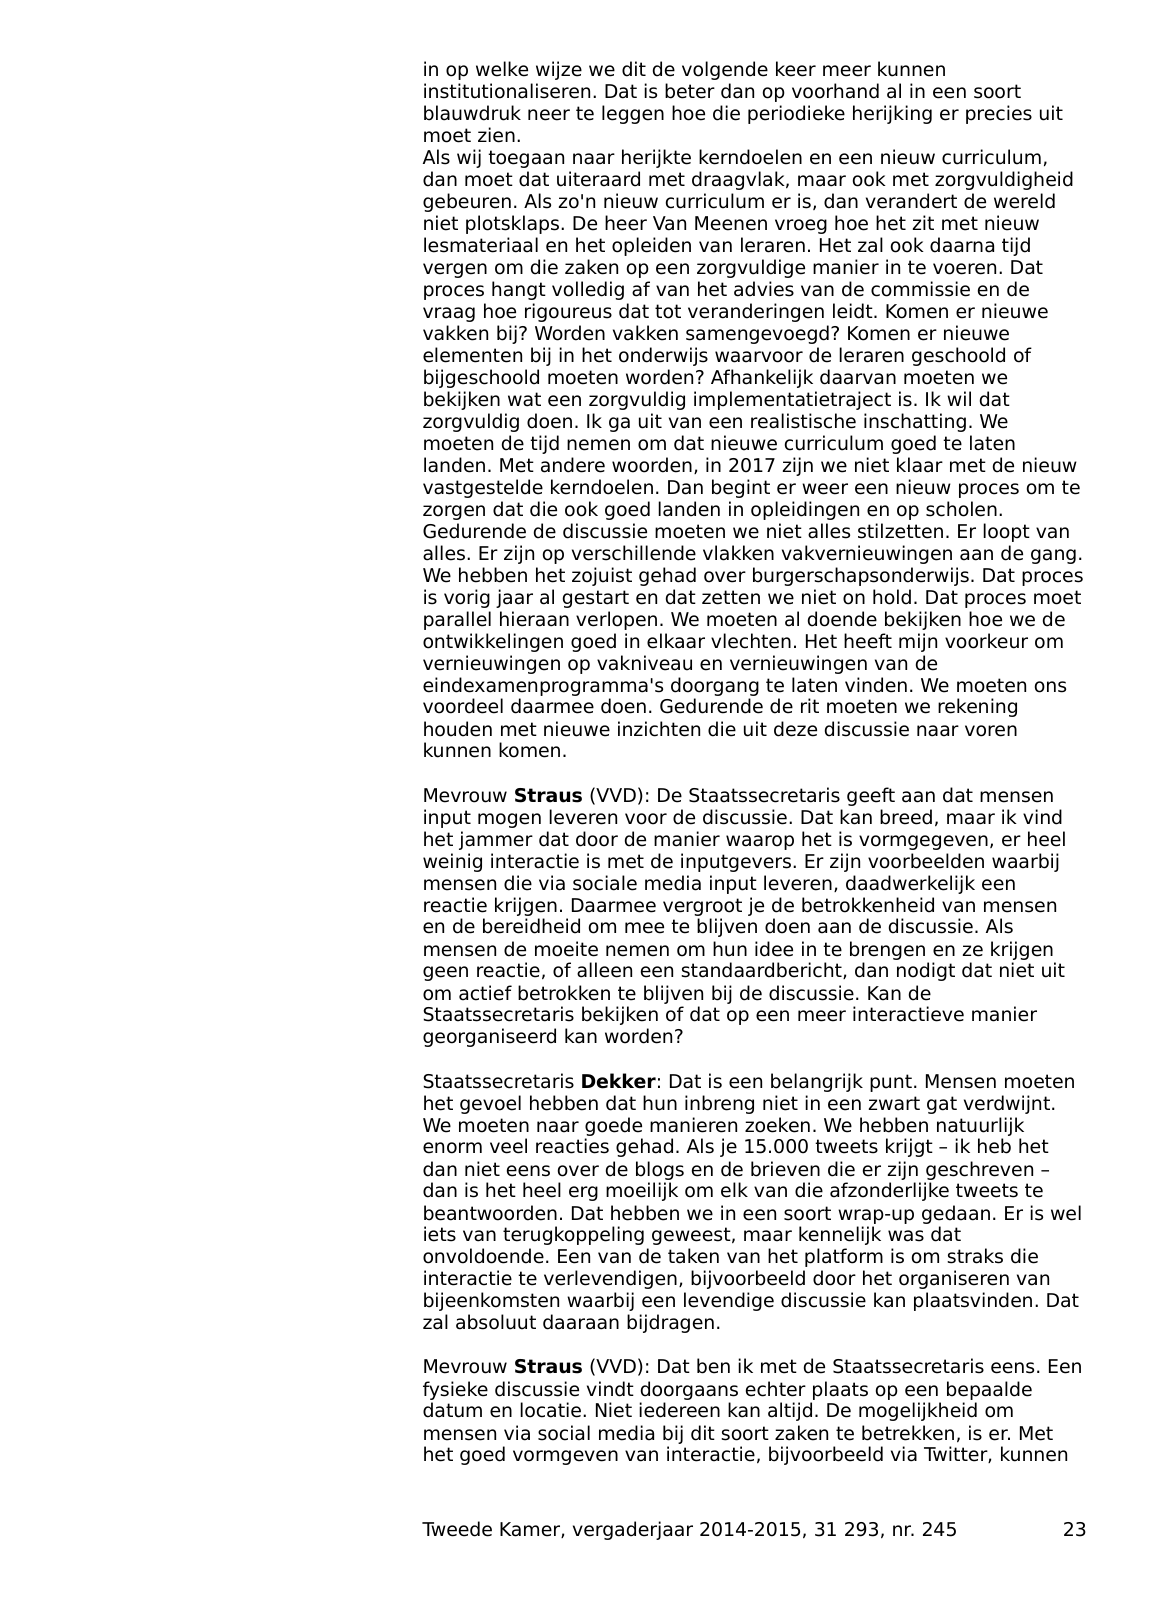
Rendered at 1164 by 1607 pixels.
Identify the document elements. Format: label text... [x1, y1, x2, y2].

text in op welke wijze we dit de volgende keer meer kunnen institutionaliseren. Dat is beter dan op voorhand al in een soort blauwdruk neer te leggen hoe die periodieke herijking er precies uit moet zien. [422, 59, 1087, 147]
text Mevrouw Straus (VVD): De Staatssecretaris geeft aan dat mensen input mogen leveren voor de discussie. Dat kan breed, maar ik vind het jammer dat door de manier waarop het is vormgegeven, er heel weinig interactie is met de inputgevers. Er zijn voorbeelden waarbij mensen die via sociale media input leveren, daadwerkelijk een reactie krijgen. Daarmee vergroot je de betrokkenheid van mensen en de bereidheid om mee te blijven doen aan de discussie. Als mensen de moeite nemen om hun idee in te brengen en ze krijgen geen reactie, of alleen een standaardbericht, dan nodigt dat niet uit om actief betrokken te blijven bij de discussie. Kan de Staatssecretaris bekijken of dat op een meer interactieve manier georganiseerd kan worden? [422, 784, 1087, 1048]
text Als wij toegaan naar herijkte kerndoelen en een nieuw curriculum, dan moet dat uiteraard met draagvlak, maar ook met zorgvuldigheid gebeuren. Als zo'n nieuw curriculum er is, dan verandert de wereld niet plotsklaps. De heer Van Meenen vroeg hoe het zit met nieuw lesmateriaal en het opleiden van leraren. Het zal ook daarna tijd vergen om die zaken op een zorgvuldige manier in te voeren. Dat proces hangt volledig af van het advies van de commissie en de vraag hoe rigoureus dat tot veranderingen leidt. Komen er nieuwe vakken bij? Worden vakken samengevoegd? Komen er nieuwe elementen bij in het onderwijs waarvoor de leraren geschoold of bijgeschoold moeten worden? Afhankelijk daarvan moeten we bekijken wat een zorgvuldig implementatietraject is. Ik wil dat zorgvuldig doen. Ik ga uit van een realistische inschatting. We moeten de tijd nemen om dat nieuwe curriculum goed te laten landen. Met andere woorden, in 2017 zijn we niet klaar met de nieuw vastgestelde kerndoelen. Dan begint er weer een nieuw proces om te zorgen dat die ook goed landen in opleidingen en op scholen. [422, 147, 1087, 521]
text Staatssecretaris Dekker: Dat is een belangrijk punt. Mensen moeten het gevoel hebben dat hun inbreng niet in een zwart gat verdwijnt. We moeten naar goede manieren zoeken. We hebben natuurlijk enorm veel reacties gehad. Als je 15.000 tweets krijgt – ik heb het dan niet eens over de blogs en de brieven die er zijn geschreven – dan is het heel erg moeilijk om elk van die afzonderlijke tweets te beantwoorden. Dat hebben we in een soort wrap-up gedaan. Er is wel iets van terugkoppeling geweest, maar kennelijk was dat onvoldoende. Een van de taken van het platform is om straks die interactie te verlevendigen, bijvoorbeeld door het organiseren van bijeenkomsten waarbij een levendige discussie kan plaatsvinden. Dat zal absoluut daaraan bijdragen. [422, 1071, 1087, 1334]
text Mevrouw Straus (VVD): Dat ben ik met de Staatssecretaris eens. Een fysieke discussie vindt doorgaans echter plaats op een bepaalde datum en locatie. Niet iedereen kan altijd. De mogelijkheid om mensen via social media bij dit soort zaken te betrekken, is er. Met het goed vormgeven van interactie, bijvoorbeeld via Twitter, kunnen [422, 1356, 1087, 1466]
text Gedurende de discussie moeten we niet alles stilzetten. Er loopt van alles. Er zijn op verschillende vlakken vakvernieuwingen aan de gang. We hebben het zojuist gehad over burgerschapsonderwijs. Dat proces is vorig jaar al gestart en dat zetten we niet on hold. Dat proces moet parallel hieraan verlopen. We moeten al doende bekijken hoe we de ontwikkelingen goed in elkaar vlechten. Het heeft mijn voorkeur om vernieuwingen op vakniveau en vernieuwingen van de eindexamenprogramma's doorgang te laten vinden. We moeten ons voordeel daarmee doen. Gedurende de rit moeten we rekening houden met nieuwe inzichten die uit deze discussie naar voren kunnen komen. [422, 521, 1087, 762]
